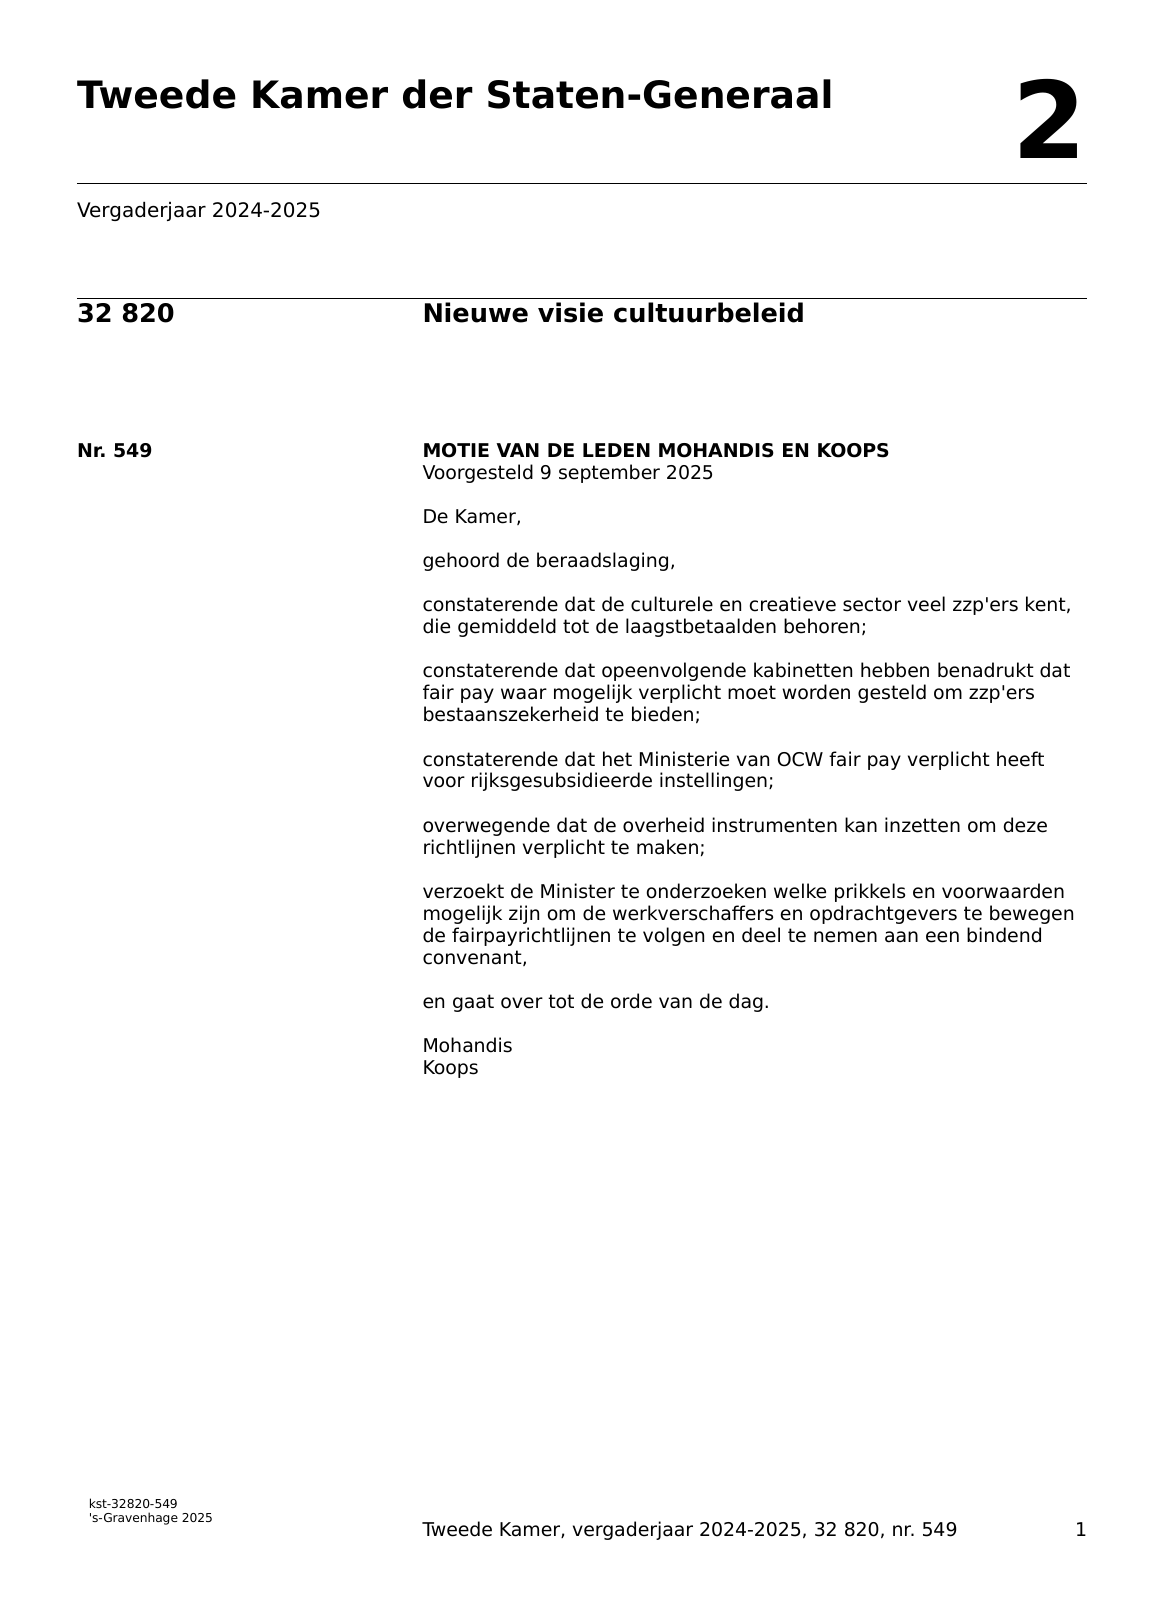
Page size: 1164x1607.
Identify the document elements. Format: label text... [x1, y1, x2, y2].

text constaterende dat opeenvolgende kabinetten hebben benadrukt dat fair pay waar mogelijk verplicht moet worden gesteld om zzp'ers bestaanszekerheid te bieden; [422, 660, 1087, 726]
subtitle 32 820 Nieuwe visie cultuurbeleid [77, 299, 1087, 329]
text constaterende dat de culturele en creatieve sector veel zzp'ers kent, die gemiddeld tot de laagstbetaalden behoren; [422, 594, 1087, 638]
table_cell Vergaderjaar 2024-2025 [77, 184, 1087, 298]
text De Kamer, [422, 506, 1087, 528]
text constaterende dat het Ministerie van OCW fair pay verplicht heeft voor rijksgesubsidieerde instellingen; [422, 748, 1087, 792]
text Voorgesteld 9 september 2025 [422, 462, 1087, 484]
text Koops [422, 1057, 1087, 1079]
text overwegende dat de overheid instrumenten kan inzetten om deze richtlijnen verplicht te maken; [422, 814, 1087, 858]
text kst-32820-549 [88, 1497, 323, 1511]
subtitle Nr. 549 MOTIE VAN DE LEDEN MOHANDIS EN KOOPS [77, 440, 1087, 462]
text 's-Gravenhage 2025 [88, 1511, 323, 1525]
text Mohandis [422, 1035, 1087, 1057]
table_header Tweede Kamer der Staten-Generaal [77, 59, 886, 183]
table_header 2 [886, 59, 1087, 183]
text verzoekt de Minister te onderzoeken welke prikkels en voorwaarden mogelijk zijn om de werkverschaffers en opdrachtgevers te bewegen de fairpayrichtlijnen te volgen en deel te nemen aan een bindend convenant, [422, 881, 1087, 969]
text en gaat over tot de orde van de dag. [422, 991, 1087, 1013]
text gehoord de beraadslaging, [422, 550, 1087, 572]
